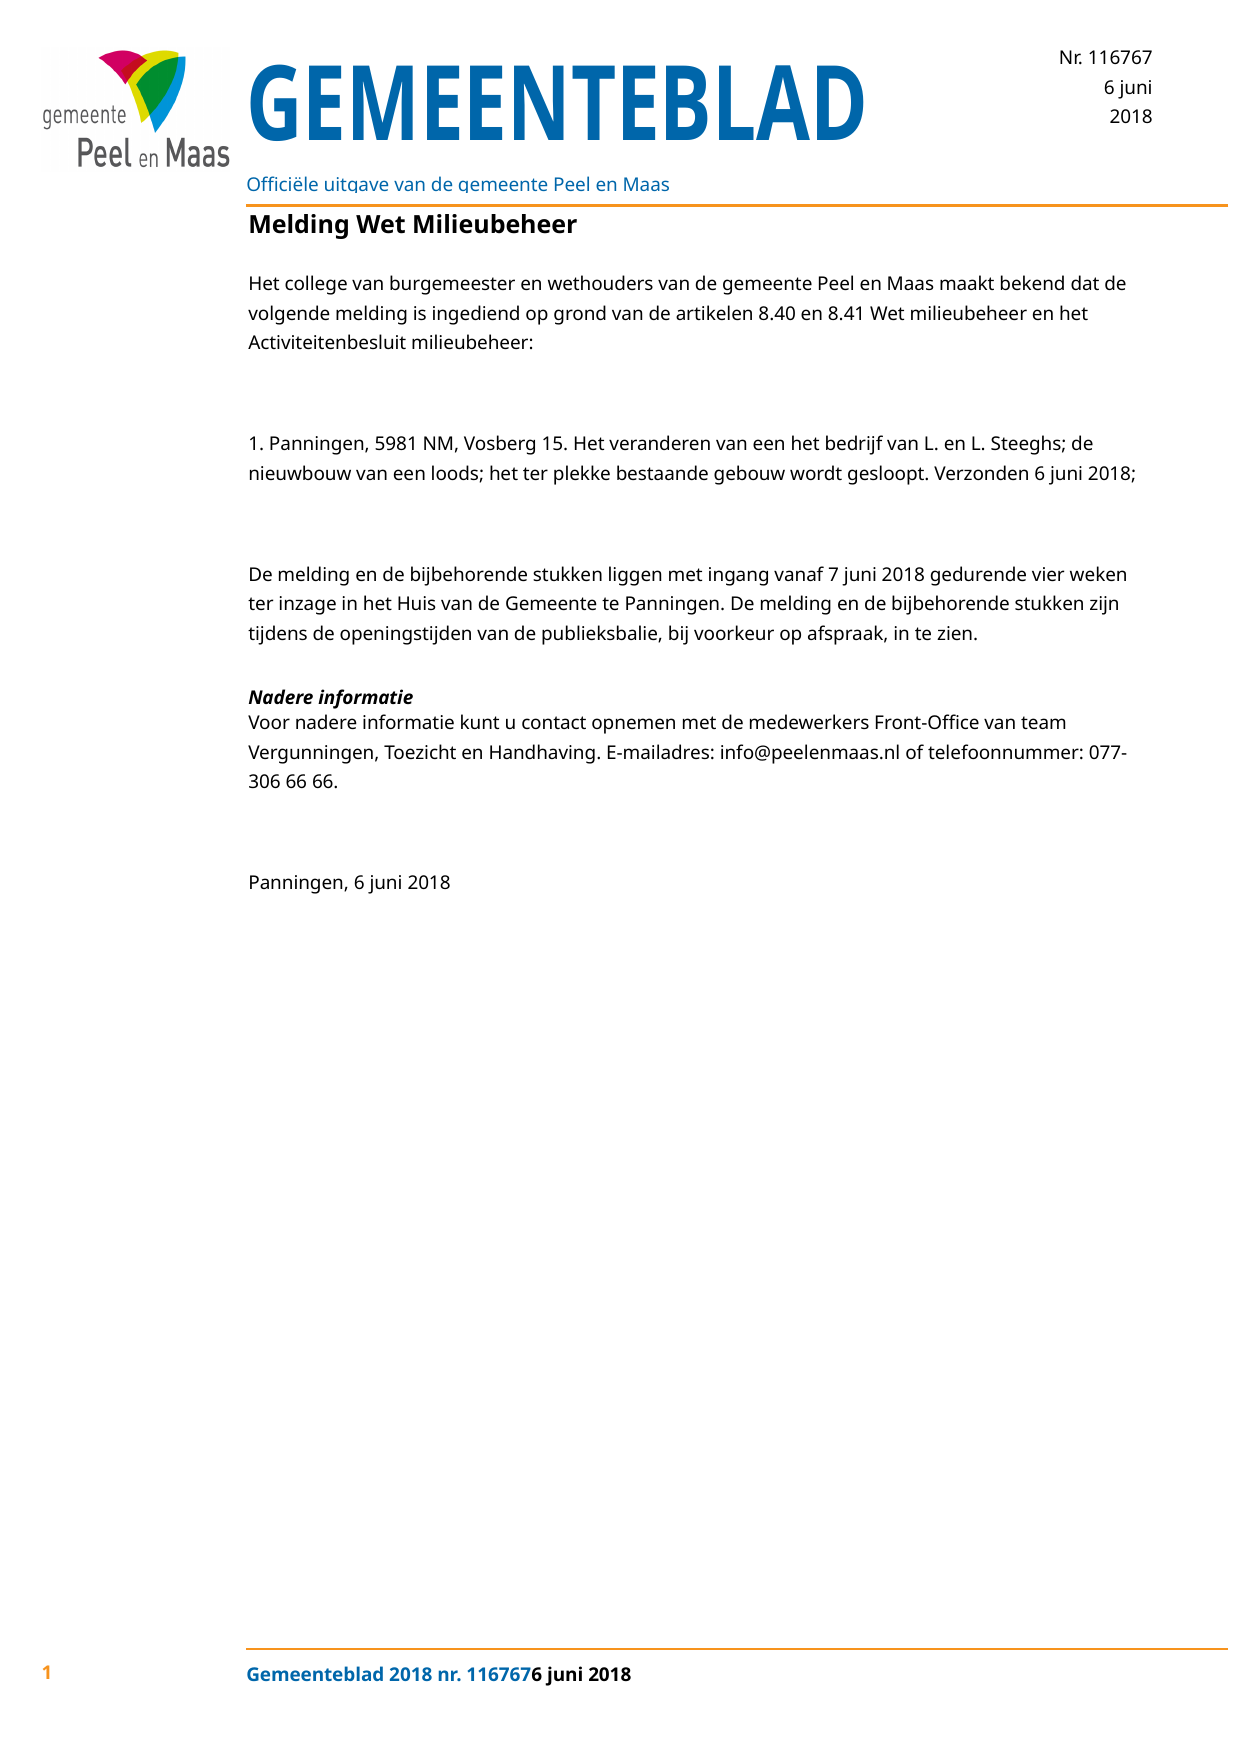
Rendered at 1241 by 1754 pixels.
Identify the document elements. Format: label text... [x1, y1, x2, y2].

picture [41, 47, 231, 172]
text Voor nadere informatie kunt u contact opnemen met de medewerkers Front-Office van team Vergunningen, Toezicht en Handhaving. E-mailadres: info@peelenmaas.nl of telefoonnummer: 077- 306 66 66. [248, 709, 1152, 794]
text Melding Wet Milieubeheer [248, 207, 1152, 241]
text Nadere informatie [248, 684, 1152, 709]
text 1. Panningen, 5981 NM, Vosberg 15. Het veranderen van een het bedrijf van L. en L. Steeghs; de nieuwbouw van een loods; het ter plekke bestaande gebouw wordt gesloopt. Verzonden 6 juni 2018; [248, 430, 1152, 486]
text De melding en de bijbehorende stukken liggen met ingang vanaf 7 juni 2018 gedurende vier weken ter inzage in het Huis van de Gemeente te Panningen. De melding en de bijbehorende stukken zijn tijdens de openingstijden van de publieksbalie, bij voorkeur op afspraak, in te zien. [248, 561, 1152, 646]
text Panningen, 6 juni 2018 [248, 869, 1152, 895]
text Het college van burgemeester en wethouders van de gemeente Peel en Maas maakt bekend dat de volgende melding is ingediend op grond van de artikelen 8.40 en 8.41 Wet milieubeheer en het Activiteitenbesluit milieubeheer: [248, 270, 1152, 355]
